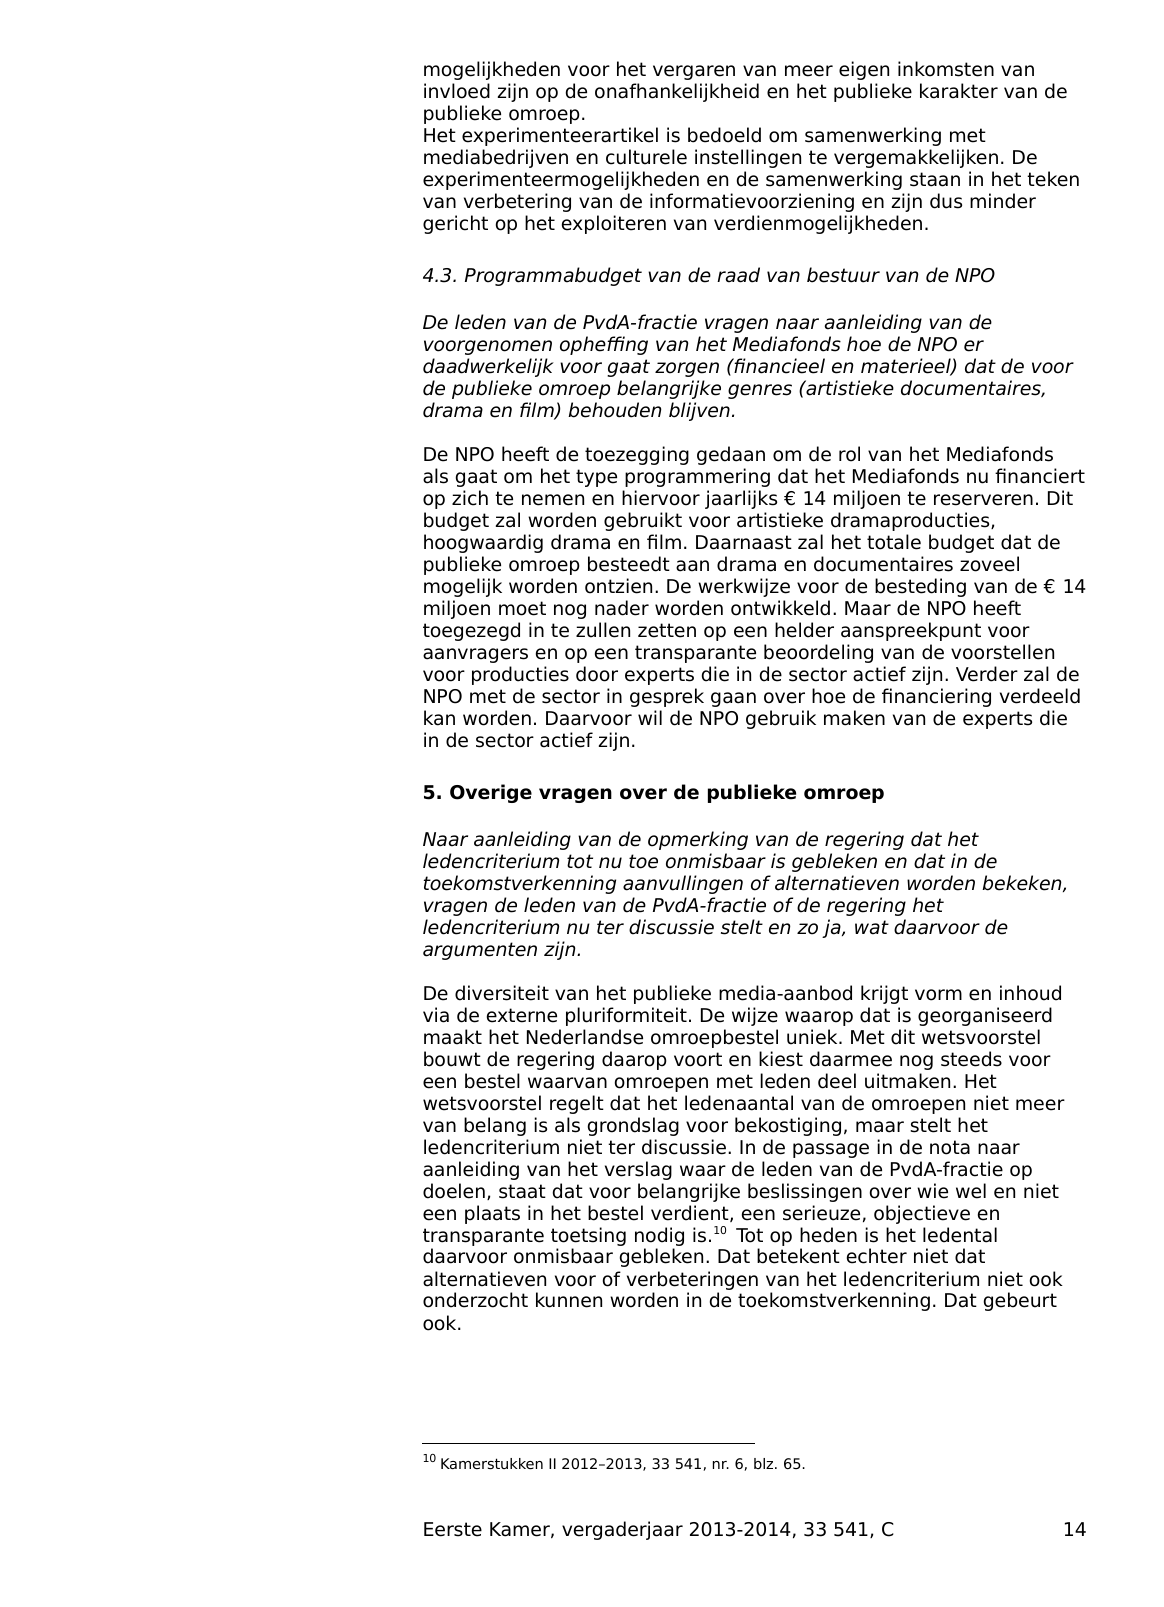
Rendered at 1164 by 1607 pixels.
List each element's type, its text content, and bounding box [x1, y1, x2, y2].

text De leden van de PvdA-fractie vragen naar aanleiding van de voorgenomen opheffing van het Mediafonds hoe de NPO er daadwerkelijk voor gaat zorgen (financieel en materieel) dat de voor de publieke omroep belangrijke genres (artistieke documentaires, drama en film) behouden blijven. [422, 312, 1087, 422]
text Het experimenteerartikel is bedoeld om samenwerking met mediabedrijven en culturele instellingen te vergemakkelijken. De experimenteermogelijkheden en de samenwerking staan in het teken van verbetering van de informatievoorziening en zijn dus minder gericht op het exploiteren van verdienmogelijkheden. [422, 125, 1087, 235]
text De NPO heeft de toezegging gedaan om de rol van het Mediafonds als gaat om het type programmering dat het Mediafonds nu financiert op zich te nemen en hiervoor jaarlijks € 14 miljoen te reserveren. Dit budget zal worden gebruikt voor artistieke dramaproducties, hoogwaardig drama en film. Daarnaast zal het totale budget dat de publieke omroep besteedt aan drama en documentaires zoveel mogelijk worden ontzien. De werkwijze voor de besteding van de € 14 miljoen moet nog nader worden ontwikkeld. Maar de NPO heeft toegezegd in te zullen zetten op een helder aanspreekpunt voor aanvragers en op een transparante beoordeling van de voorstellen voor producties door experts die in de sector actief zijn. Verder zal de NPO met de sector in gesprek gaan over hoe de financiering verdeeld kan worden. Daarvoor wil de NPO gebruik maken van de experts die in de sector actief zijn. [422, 444, 1087, 752]
subtitle 5. Overige vragen over de publieke omroep [422, 782, 1087, 804]
text Naar aanleiding van de opmerking van de regering dat het ledencriterium tot nu toe onmisbaar is gebleken en dat in de toekomstverkenning aanvullingen of alternatieven worden bekeken, vragen de leden van de PvdA-fractie of de regering het ledencriterium nu ter discussie stelt en zo ja, wat daarvoor de argumenten zijn. [422, 829, 1087, 961]
subtitle 4.3. Programmabudget van de raad van bestuur van de NPO [422, 265, 1087, 287]
text Kamerstukken II 2012–2013, 33 541, nr. 6, blz. 65. [422, 1452, 1087, 1474]
text mogelijkheden voor het vergaren van meer eigen inkomsten van invloed zijn op de onafhankelijkheid en het publieke karakter van de publieke omroep. [422, 59, 1087, 125]
text De diversiteit van het publieke media-aanbod krijgt vorm en inhoud via de externe pluriformiteit. De wijze waarop dat is georganiseerd maakt het Nederlandse omroepbestel uniek. Met dit wetsvoorstel bouwt de regering daarop voort en kiest daarmee nog steeds voor een bestel waarvan omroepen met leden deel uitmaken. Het wetsvoorstel regelt dat het ledenaantal van de omroepen niet meer van belang is als grondslag voor bekostiging, maar stelt het ledencriterium niet ter discussie. In de passage in de nota naar aanleiding van het verslag waar de leden van de PvdA-fractie op doelen, staat dat voor belangrijke beslissingen over wie wel en niet een plaats in het bestel verdient, een serieuze, objectieve en transparante toetsing nodig is. Tot op heden is het ledental daarvoor onmisbaar gebleken. Dat betekent echter niet dat alternatieven voor of verbeteringen van het ledencriterium niet ook onderzocht kunnen worden in de toekomstverkenning. Dat gebeurt ook. [422, 983, 1087, 1334]
